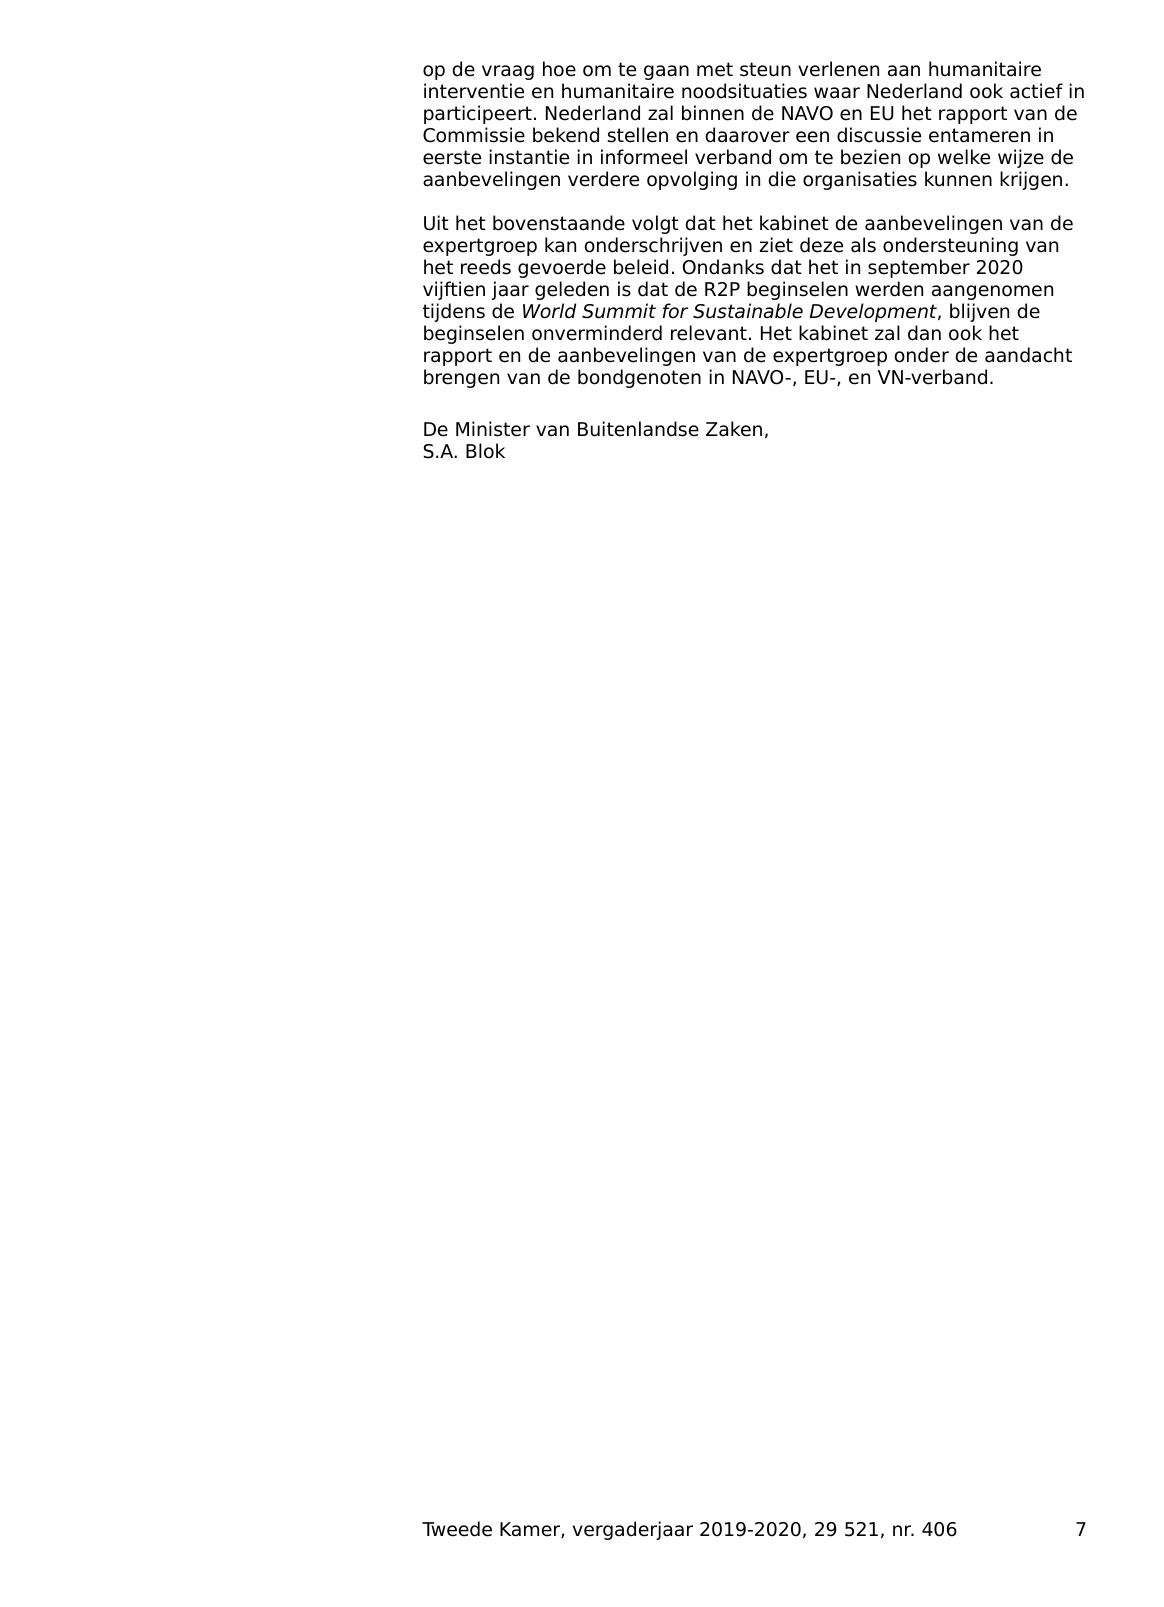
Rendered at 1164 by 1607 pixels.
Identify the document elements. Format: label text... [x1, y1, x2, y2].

text op de vraag hoe om te gaan met steun verlenen aan humanitaire interventie en humanitaire noodsituaties waar Nederland ook actief in participeert. Nederland zal binnen de NAVO en EU het rapport van de Commissie bekend stellen en daarover een discussie entameren in eerste instantie in informeel verband om te bezien op welke wijze de aanbevelingen verdere opvolging in die organisaties kunnen krijgen. [422, 59, 1087, 191]
text De Minister van Buitenlandse Zaken, S.A. Blok [422, 419, 1087, 463]
text Uit het bovenstaande volgt dat het kabinet de aanbevelingen van de expertgroep kan onderschrijven en ziet deze als ondersteuning van het reeds gevoerde beleid. Ondanks dat het in september 2020 vijftien jaar geleden is dat de R2P beginselen werden aangenomen tijdens de World Summit for Sustainable Development, blijven de beginselen onverminderd relevant. Het kabinet zal dan ook het rapport en de aanbevelingen van de expertgroep onder de aandacht brengen van de bondgenoten in NAVO-, EU-, en VN-verband. [422, 213, 1087, 389]
